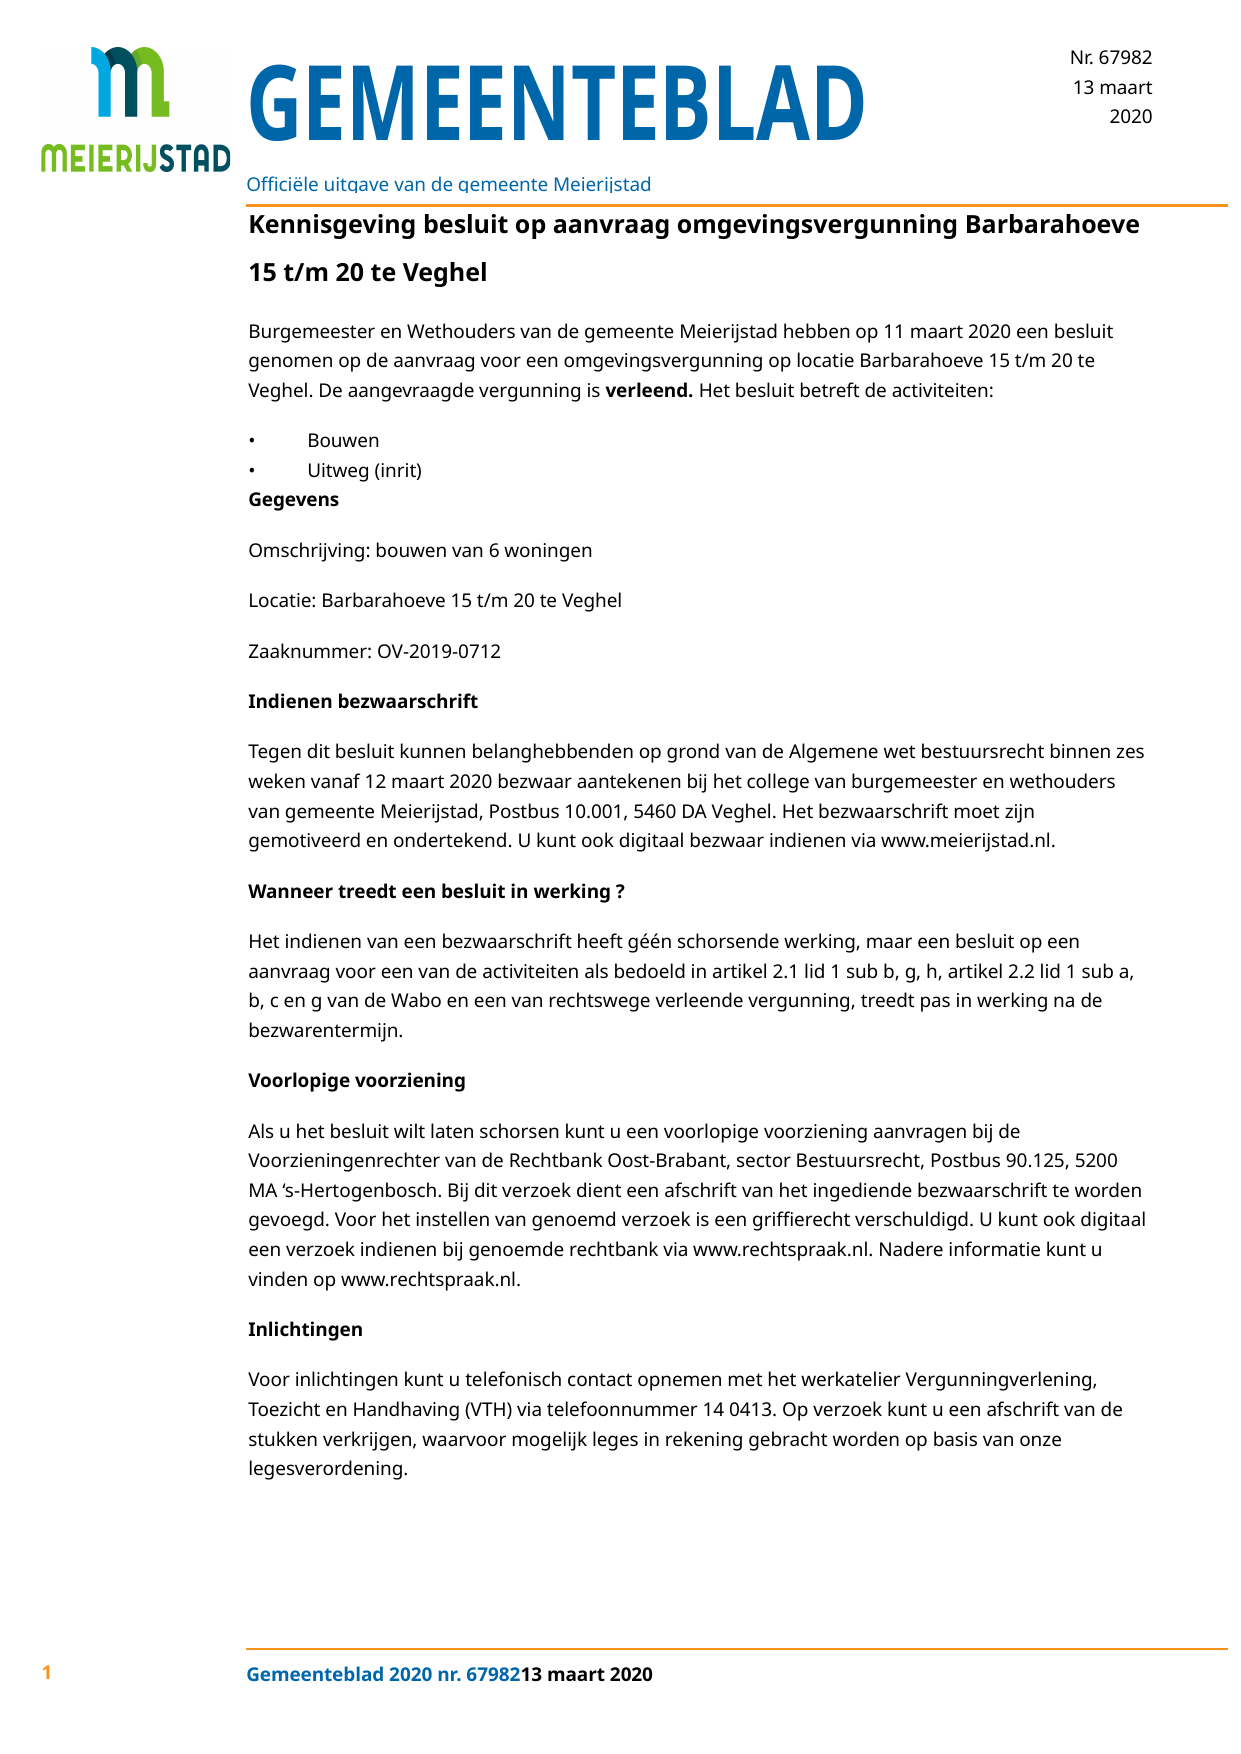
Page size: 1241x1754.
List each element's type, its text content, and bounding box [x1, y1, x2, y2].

text Omschrijving: bouwen van 6 woningen [248, 537, 1152, 563]
text Voorlopige voorziening [248, 1067, 1152, 1093]
text Als u het besluit wilt laten schorsen kunt u een voorlopige voorziening aanvragen bij de Voorzieningenrechter van de Rechtbank Oost-Brabant, sector Bestuursrecht, Postbus 90.125, 5200 MA ‘s-Hertogenbosch. Bij dit verzoek dient een afschrift van het ingediende bezwaarschrift te worden gevoegd. Voor het instellen van genoemd verzoek is een griffierecht verschuldigd. U kunt ook digitaal een verzoek indienen bij genoemde rechtbank via www.rechtspraak.nl. Nadere informatie kunt u vinden op www.rechtspraak.nl. [248, 1118, 1152, 1292]
text Indienen bezwaarschrift [248, 688, 1152, 714]
text Inlichtingen [248, 1316, 1152, 1342]
text Voor inlichtingen kunt u telefonisch contact opnemen met het werkatelier Vergunningverlening, Toezicht en Handhaving (VTH) via telefoonnummer 14 0413. Op verzoek kunt u een afschrift van de stukken verkrijgen, waarvoor mogelijk leges in rekening gebracht worden op basis van onze legesverordening. [248, 1367, 1152, 1481]
text Kennisgeving besluit op aanvraag omgevingsvergunning Barbarahoeve 15 t/m 20 te Veghel [248, 207, 1152, 288]
text Gegevens [248, 487, 1152, 512]
text Het indienen van een bezwaarschrift heeft géén schorsende werking, maar een besluit op een aanvraag voor een van de activiteiten als bedoeld in artikel 2.1 lid 1 sub b, g, h, artikel 2.2 lid 1 sub a, b, c en g van de Wabo en een van rechtswege verleende vergunning, treedt pas in werking na de bezwarentermijn. [248, 928, 1152, 1043]
list Uitweg (inrit) [248, 457, 1152, 483]
text Tegen dit besluit kunnen belanghebbenden op grond van de Algemene wet bestuursrecht binnen zes weken vanaf 12 maart 2020 bezwaar aantekenen bij het college van burgemeester en wethouders van gemeente Meierijstad, Postbus 10.001, 5460 DA Veghel. Het bezwaarschrift moet zijn gemotiveerd en ondertekend. U kunt ook digitaal bezwaar indienen via www.meierijstad.nl. [248, 739, 1152, 853]
text Burgemeester en Wethouders van de gemeente Meierijstad hebben op 11 maart 2020 een besluit genomen op de aanvraag voor een omgevingsvergunning op locatie Barbarahoeve 15 t/m 20 te Veghel. De aangevraagde vergunning is verleend. Het besluit betreft de activiteiten: [248, 318, 1152, 403]
text Wanneer treedt een besluit in werking ? [248, 878, 1152, 904]
list Bouwen [248, 427, 1152, 453]
picture [41, 47, 231, 172]
text Locatie: Barbarahoeve 15 t/m 20 te Veghel [248, 587, 1152, 613]
text Zaaknummer: OV-2019-0712 [248, 638, 1152, 664]
